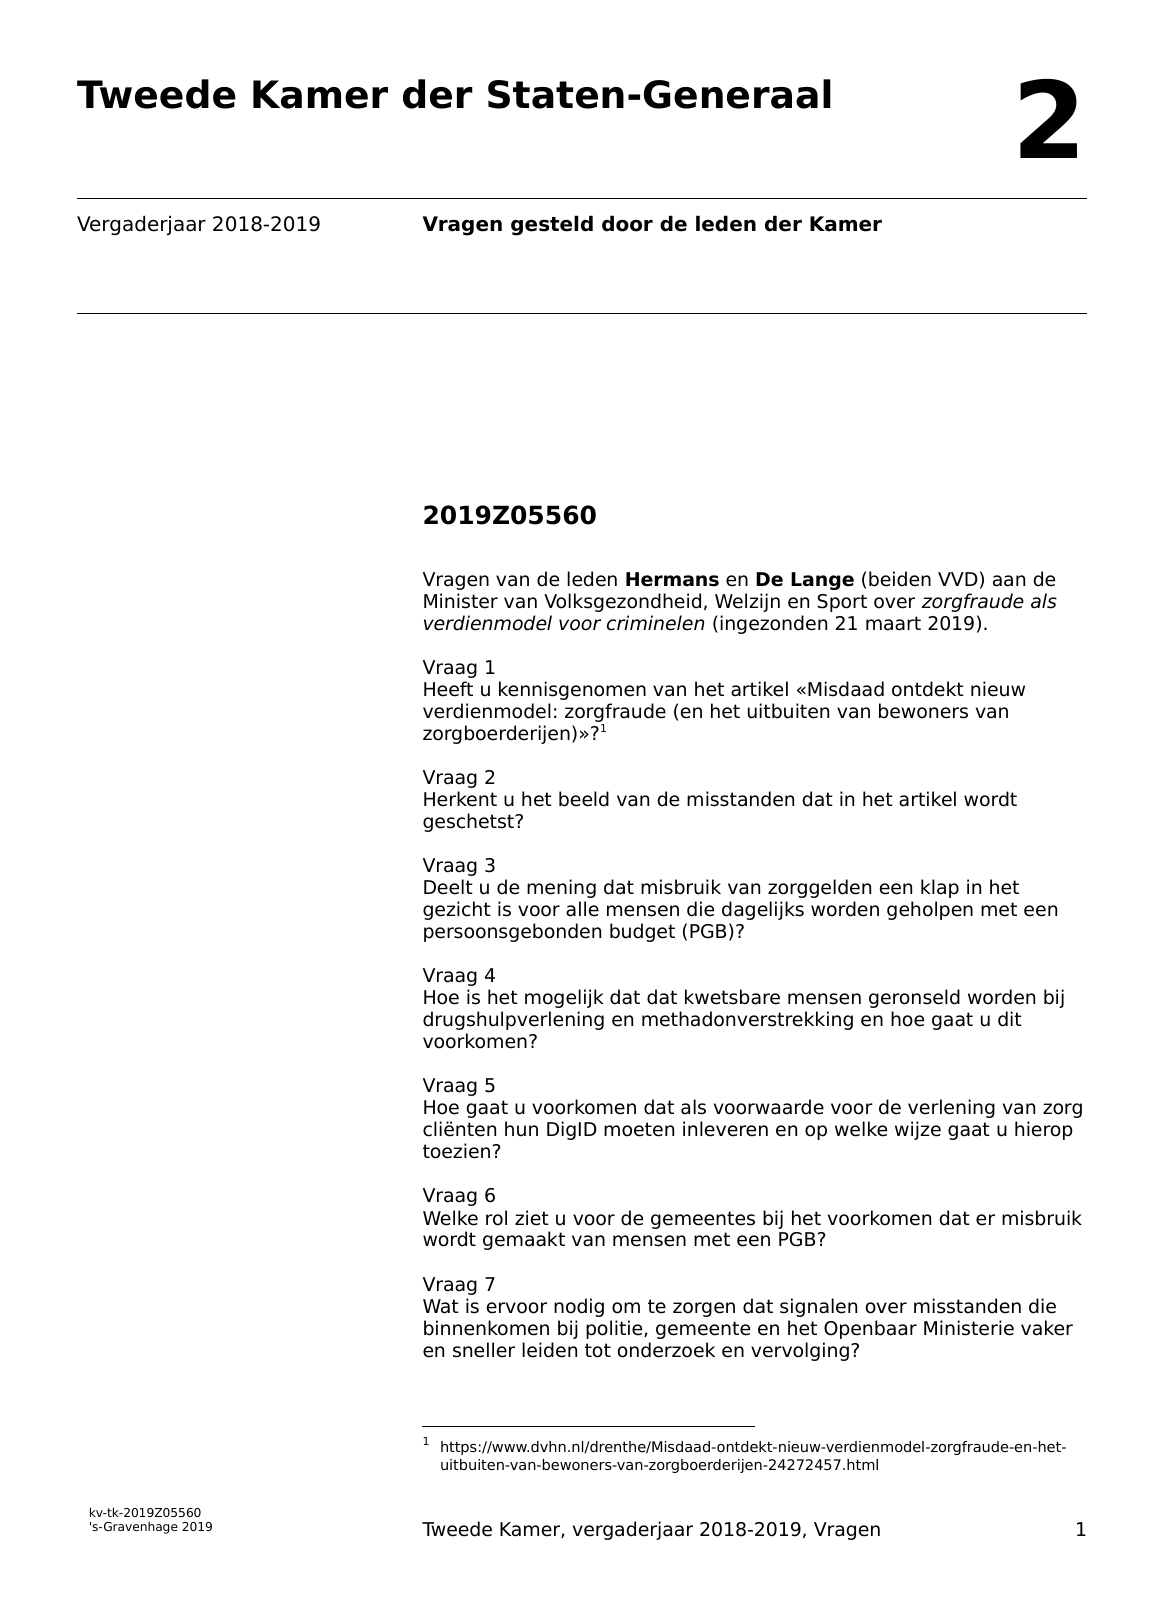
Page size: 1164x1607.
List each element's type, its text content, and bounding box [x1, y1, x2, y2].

table_cell Vragen gesteld door de leden der Kamer [422, 199, 1087, 313]
text Vraag 3 [422, 855, 1087, 877]
text https://www.dvhn.nl/drenthe/Misdaad-ontdekt-nieuw-verdienmodel-zorgfraude-en-het-uitbuiten-van-bewoners-van-zorgboerderijen-24272457.html [422, 1435, 1087, 1474]
table_header 2 [886, 59, 1087, 198]
text Vraag 4 [422, 965, 1087, 987]
text 2019Z05560 [422, 501, 1087, 531]
text Vraag 5 [422, 1075, 1087, 1097]
text Vraag 1 [422, 657, 1087, 679]
text Hoe gaat u voorkomen dat als voorwaarde voor de verlening van zorg cliënten hun DigID moeten inleveren en op welke wijze gaat u hierop toezien? [422, 1097, 1087, 1163]
text Deelt u de mening dat misbruik van zorggelden een klap in het gezicht is voor alle mensen die dagelijks worden geholpen met een persoonsgebonden budget (PGB)? [422, 877, 1087, 943]
text Vragen van de leden Hermans en De Lange (beiden VVD) aan de Minister van Volksgezondheid, Welzijn en Sport over zorgfraude als verdienmodel voor criminelen (ingezonden 21 maart 2019). [422, 569, 1087, 635]
text Vraag 2 [422, 767, 1087, 789]
text Vraag 7 [422, 1273, 1087, 1296]
text Heeft u kennisgenomen van het artikel «Misdaad ontdekt nieuw verdienmodel: zorgfraude (en het uitbuiten van bewoners van zorgboerderijen)»? [422, 679, 1087, 745]
table_header Tweede Kamer der Staten-Generaal [77, 59, 886, 198]
text Herkent u het beeld van de misstanden dat in het artikel wordt geschetst? [422, 789, 1087, 833]
text Hoe is het mogelijk dat dat kwetsbare mensen geronseld worden bij drugshulpverlening en methadonverstrekking en hoe gaat u dit voorkomen? [422, 987, 1087, 1053]
text Wat is ervoor nodig om te zorgen dat signalen over misstanden die binnenkomen bij politie, gemeente en het Openbaar Ministerie vaker en sneller leiden tot onderzoek en vervolging? [422, 1296, 1087, 1361]
text 's-Gravenhage 2019 [88, 1520, 323, 1534]
text Vraag 6 [422, 1185, 1087, 1207]
table_cell Vergaderjaar 2018-2019 [77, 199, 422, 313]
text Welke rol ziet u voor de gemeentes bij het voorkomen dat er misbruik wordt gemaakt van mensen met een PGB? [422, 1207, 1087, 1251]
text kv-tk-2019Z05560 [88, 1506, 323, 1520]
